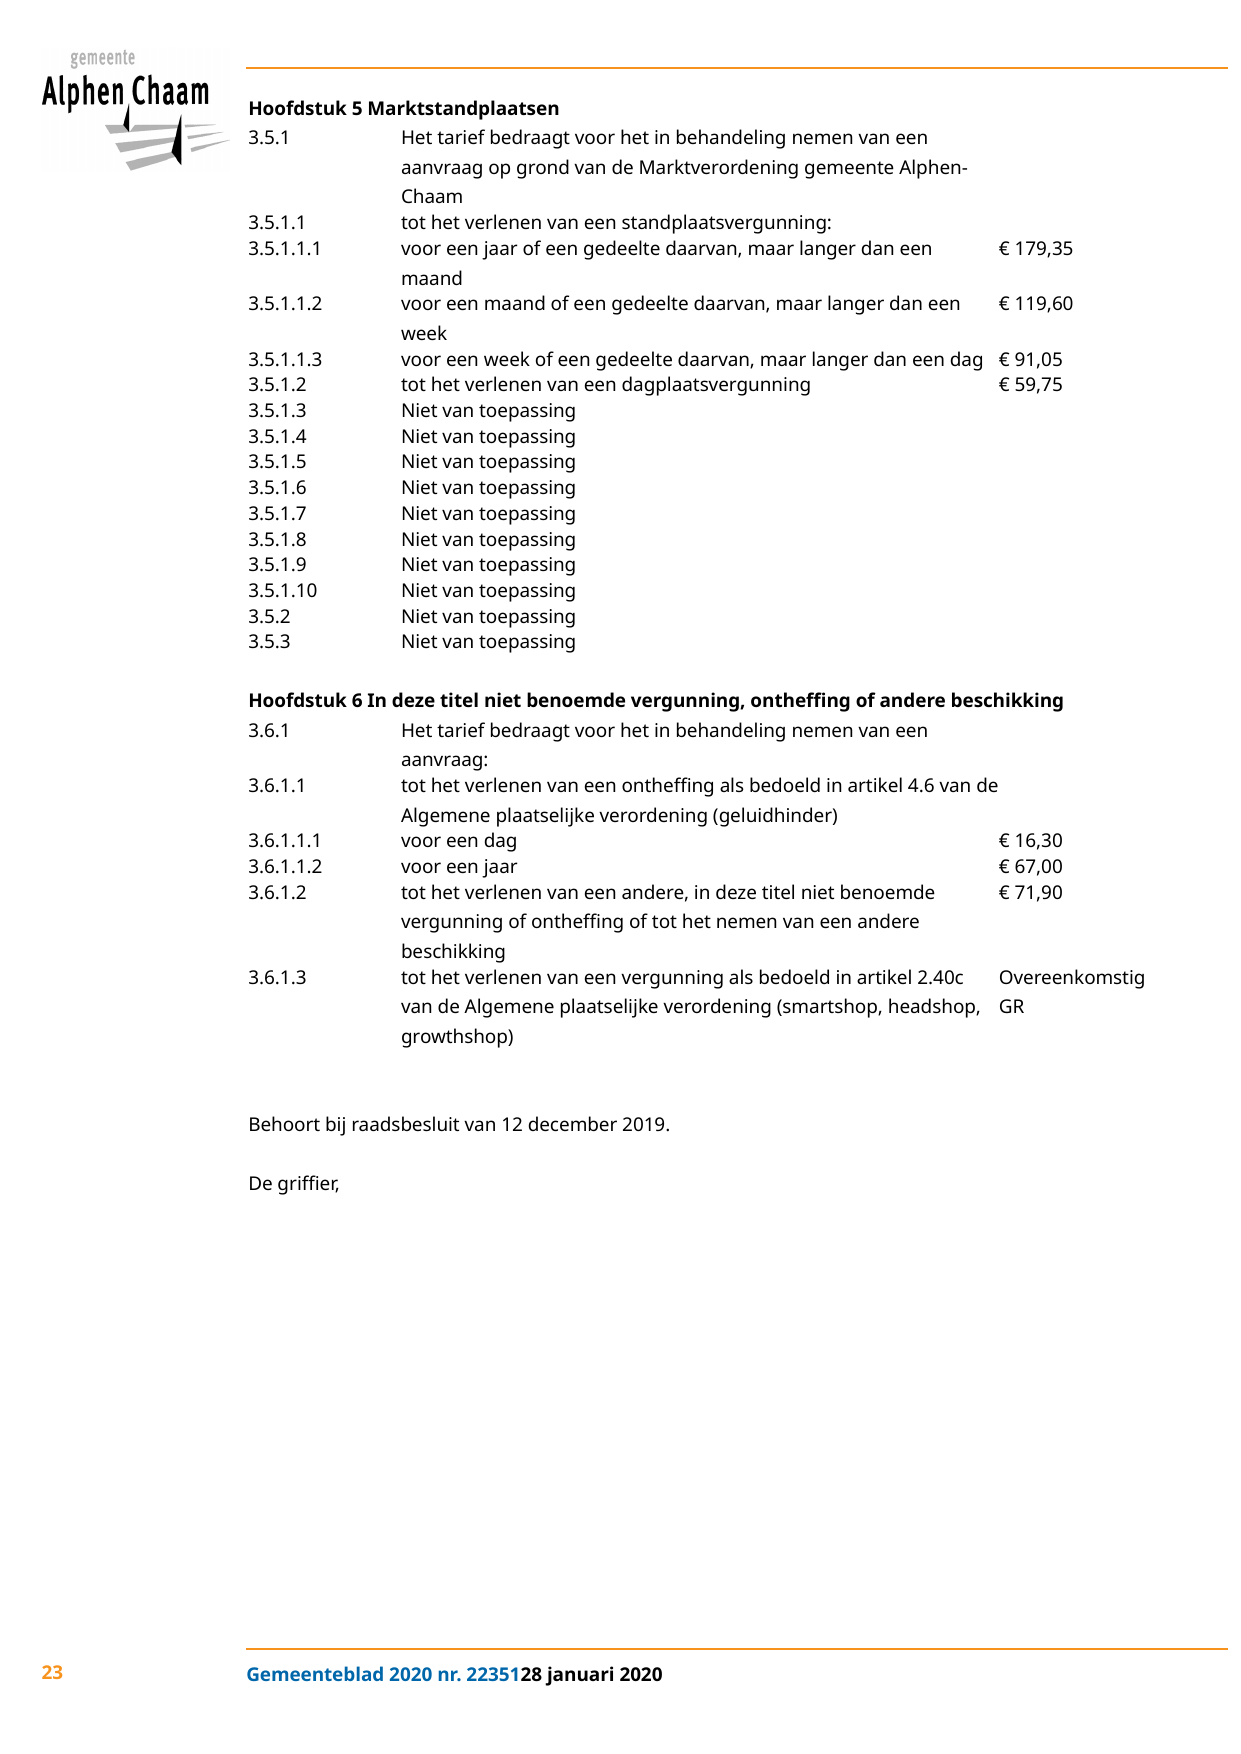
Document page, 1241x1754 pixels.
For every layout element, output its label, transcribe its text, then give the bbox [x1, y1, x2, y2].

table_cell Niet van toepassing [401, 526, 999, 552]
table_cell voor een dag [401, 828, 999, 853]
table_cell Niet van toepassing [401, 423, 999, 449]
table_cell [999, 474, 1152, 500]
table_cell 3.5.1.5 [248, 449, 401, 474]
table_cell voor een jaar [401, 853, 999, 879]
table_cell 3.5.3 [248, 629, 401, 654]
table_cell 3.5.1.10 [248, 577, 401, 603]
table_header Het tarief bedraagt voor het in behandeling nemen van een aanvraag op grond van de Marktverordening gemeente Alphen-Chaam [401, 125, 999, 209]
table_cell [999, 423, 1152, 449]
table_cell Overeenkomstig GR [999, 964, 1152, 1049]
table_cell [999, 603, 1152, 629]
table_header [999, 717, 1152, 772]
table_cell € 16,30 [999, 828, 1152, 853]
table_cell 3.5.1.1.1 [248, 235, 401, 290]
table_cell € 179,35 [999, 235, 1152, 290]
table_cell [999, 577, 1152, 603]
table_cell 3.6.1.2 [248, 879, 401, 964]
table_cell € 67,00 [999, 853, 1152, 879]
table_cell tot het verlenen van een andere, in deze titel niet benoemde vergunning of ontheffing of tot het nemen van een andere beschikking [401, 879, 999, 964]
table_cell Niet van toepassing [401, 552, 999, 577]
table_cell Niet van toepassing [401, 500, 999, 526]
table_header Het tarief bedraagt voor het in behandeling nemen van een aanvraag: [401, 717, 999, 772]
text De griffier, [248, 1170, 1152, 1196]
table_cell tot het verlenen van een dagplaatsvergunning [401, 371, 999, 397]
table_cell 3.5.1.8 [248, 526, 401, 552]
table_cell 3.5.1.1 [248, 209, 401, 235]
table_cell 3.6.1.3 [248, 964, 401, 1049]
table_cell 3.5.1.3 [248, 397, 401, 423]
table_cell 3.5.1.1.2 [248, 290, 401, 346]
table_cell voor een maand of een gedeelte daarvan, maar langer dan een week [401, 290, 999, 346]
table_header 3.5.1 [248, 125, 401, 209]
table_cell € 91,05 [999, 346, 1152, 371]
table_cell 3.5.1.7 [248, 500, 401, 526]
table_cell [999, 629, 1152, 654]
table_cell voor een jaar of een gedeelte daarvan, maar langer dan een maand [401, 235, 999, 290]
table_cell 3.6.1.1.2 [248, 853, 401, 879]
table_cell Niet van toepassing [401, 474, 999, 500]
table_cell Niet van toepassing [401, 397, 999, 423]
table_cell € 119,60 [999, 290, 1152, 346]
table_cell tot het verlenen van een vergunning als bedoeld in artikel 2.40c van de Algemene plaatselijke verordening (smartshop, headshop, growthshop) [401, 964, 999, 1049]
table_cell Niet van toepassing [401, 449, 999, 474]
table_cell 3.5.1.6 [248, 474, 401, 500]
table_cell [999, 209, 1152, 235]
text Hoofdstuk 6 In deze titel niet benoemde vergunning, ontheffing of andere beschikking [248, 687, 1152, 713]
table_cell tot het verlenen van een ontheffing als bedoeld in artikel 4.6 van de Algemene plaatselijke verordening (geluidhinder) [401, 772, 999, 828]
table_cell 3.5.1.4 [248, 423, 401, 449]
table_cell 3.5.1.2 [248, 371, 401, 397]
table_cell [999, 552, 1152, 577]
table_cell [999, 500, 1152, 526]
table_header [999, 125, 1152, 209]
table_cell tot het verlenen van een standplaatsvergunning: [401, 209, 999, 235]
table_cell 3.6.1.1 [248, 772, 401, 828]
table_cell [999, 526, 1152, 552]
table_cell [999, 772, 1152, 828]
table_cell € 71,90 [999, 879, 1152, 964]
table_cell [999, 449, 1152, 474]
text Behoort bij raadsbesluit van 12 december 2019. [248, 1111, 1152, 1137]
table_cell 3.6.1.1.1 [248, 828, 401, 853]
table_cell 3.5.2 [248, 603, 401, 629]
picture [41, 47, 231, 172]
table_header 3.6.1 [248, 717, 401, 772]
table_cell € 59,75 [999, 371, 1152, 397]
text Hoofdstuk 5 Marktstandplaatsen [248, 95, 1152, 121]
table_cell 3.5.1.9 [248, 552, 401, 577]
table_cell voor een week of een gedeelte daarvan, maar langer dan een dag [401, 346, 999, 371]
table_cell [999, 397, 1152, 423]
table_cell 3.5.1.1.3 [248, 346, 401, 371]
table_cell Niet van toepassing [401, 629, 999, 654]
table_cell Niet van toepassing [401, 577, 999, 603]
table_cell Niet van toepassing [401, 603, 999, 629]
